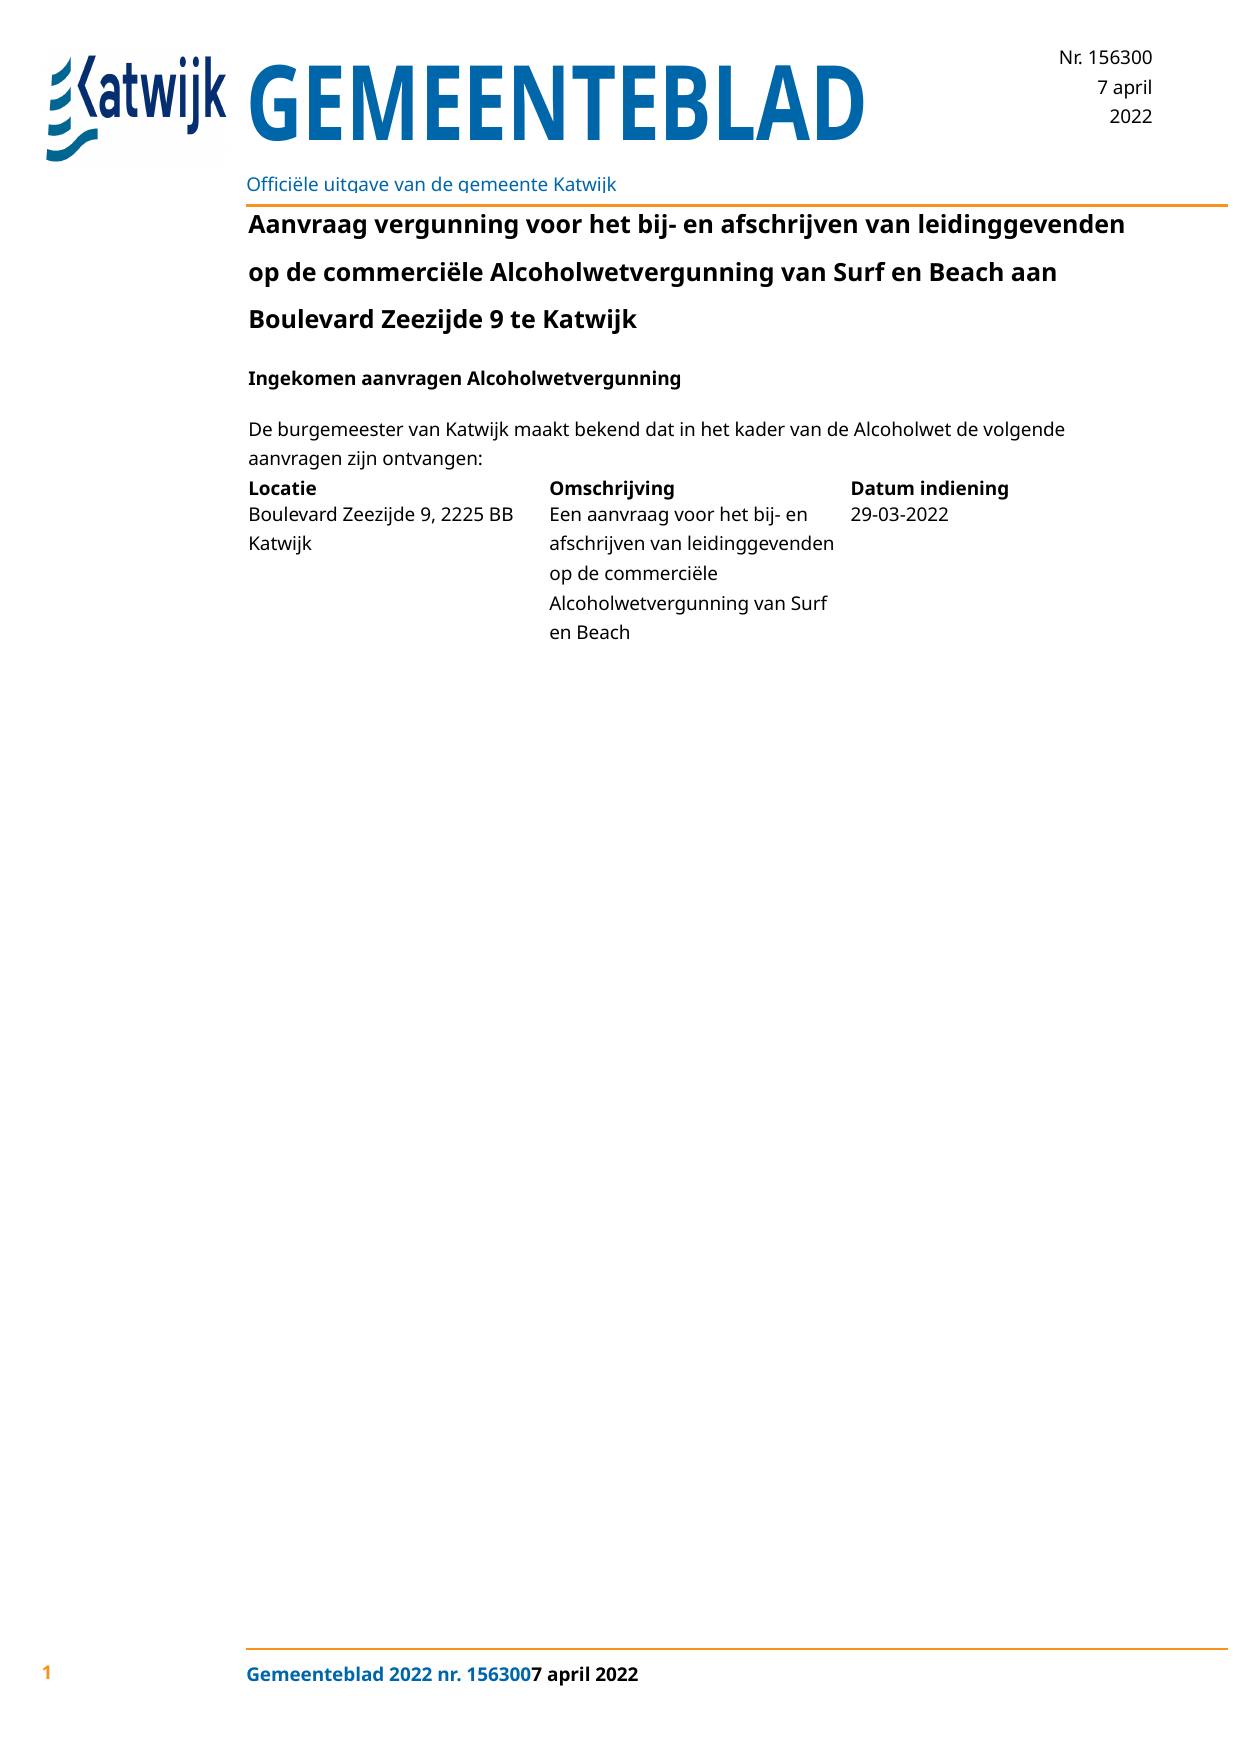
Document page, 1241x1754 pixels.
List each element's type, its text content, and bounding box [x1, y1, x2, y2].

table_header Omschrijving [549, 475, 850, 501]
table_cell Een aanvraag voor het bij- en afschrijven van leidinggevenden op de commerciële Alcoholwetvergunning van Surf en Beach [549, 501, 850, 645]
text De burgemeester van Katwijk maakt bekend dat in het kader van de Alcoholwet de volgende aanvragen zijn ontvangen: [248, 416, 1152, 471]
table_header Locatie [248, 475, 549, 501]
picture [41, 47, 231, 172]
text Aanvraag vergunning voor het bij- en afschrijven van leidinggevenden op de commerciële Alcoholwetvergunning van Surf en Beach aan Boulevard Zeezijde 9 te Katwijk [248, 207, 1152, 336]
table_header Datum indiening [850, 475, 1152, 501]
text Ingekomen aanvragen Alcoholwetvergunning [248, 366, 1152, 391]
table_cell Boulevard Zeezijde 9, 2225 BB Katwijk [248, 501, 549, 645]
table_cell 29-03-2022 [850, 501, 1152, 645]
